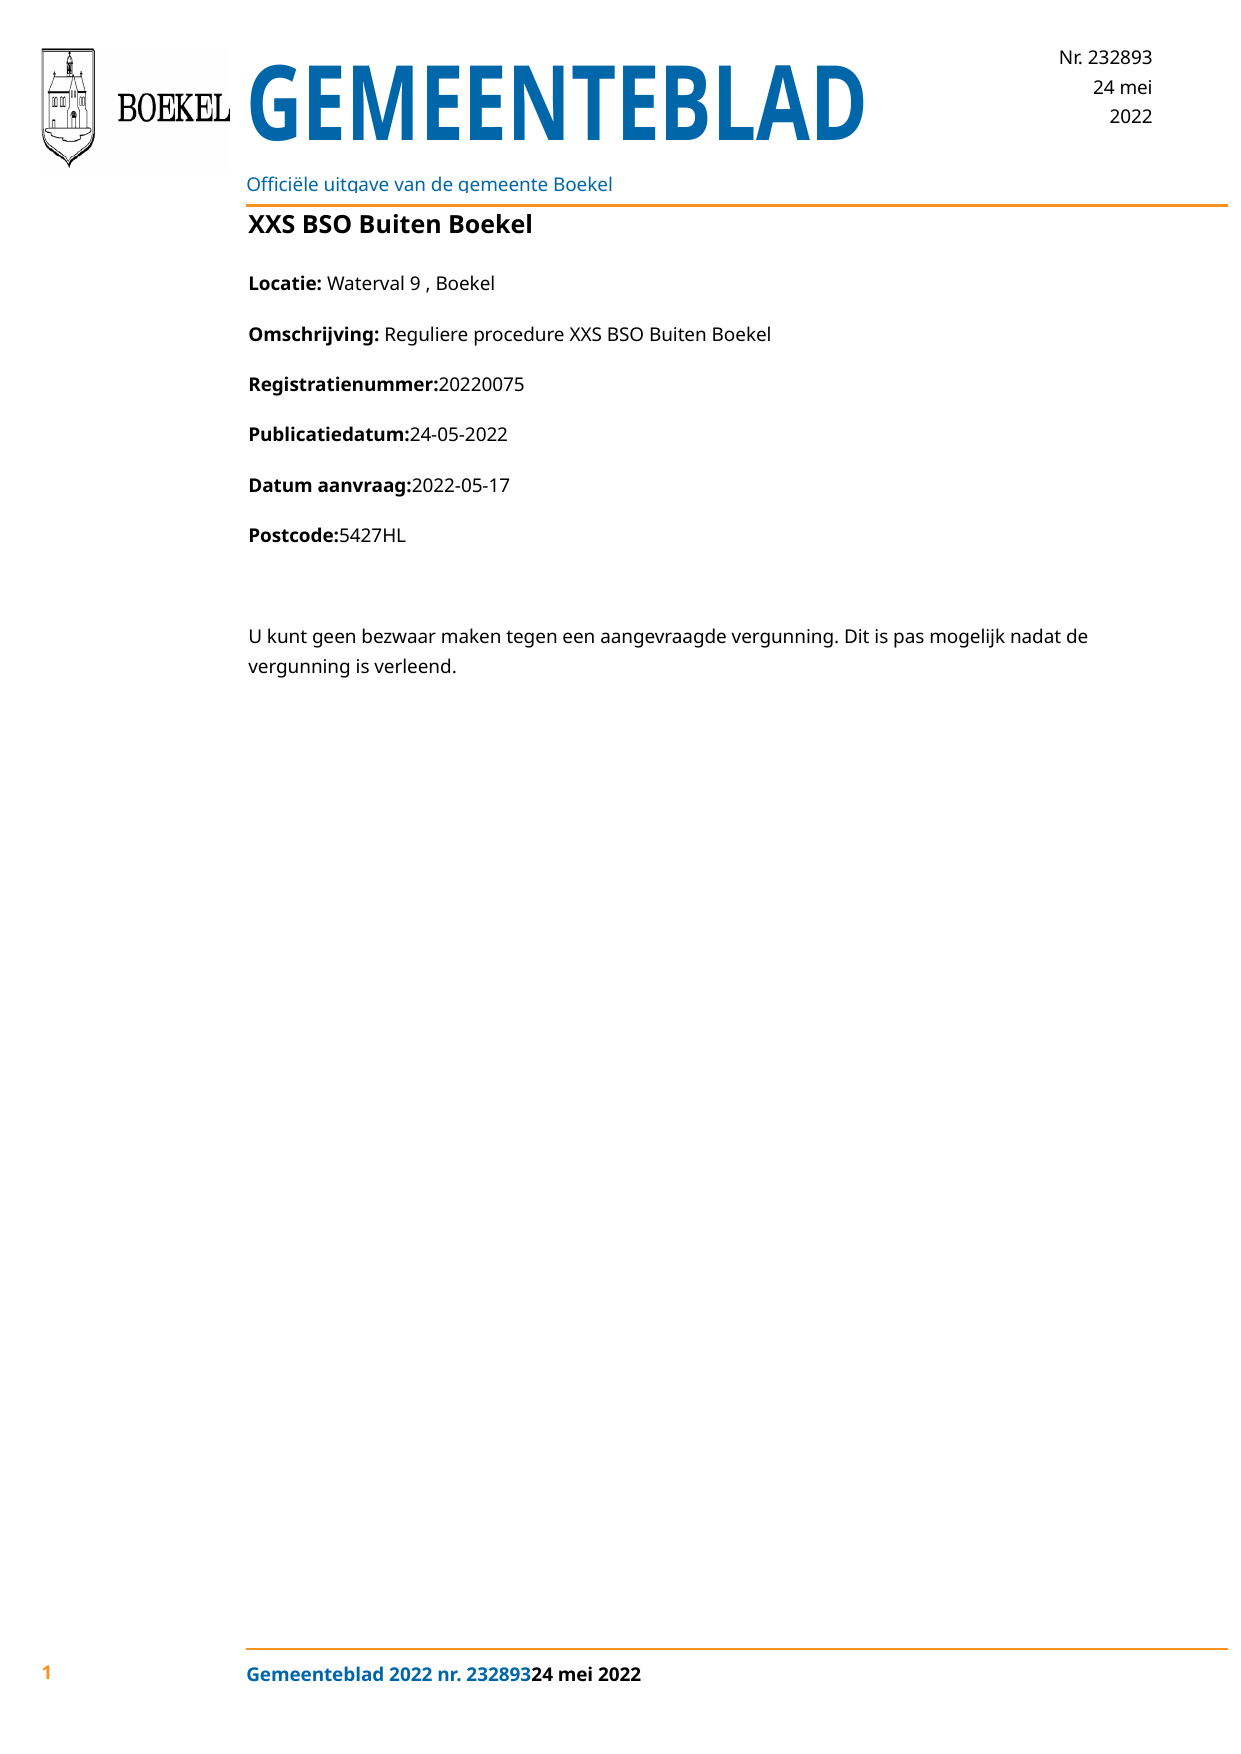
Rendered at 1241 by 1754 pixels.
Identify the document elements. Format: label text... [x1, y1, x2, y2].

text Publicatiedatum:24-05-2022 [248, 422, 1152, 447]
text Omschrijving: Reguliere procedure XXS BSO Buiten Boekel [248, 321, 1152, 346]
text Locatie: Waterval 9 , Boekel [248, 270, 1152, 296]
text Postcode:5427HL [248, 522, 1152, 548]
text XXS BSO Buiten Boekel [248, 207, 1152, 241]
text U kunt geen bezwaar maken tegen een aangevraagde vergunning. Dit is pas mogelijk nadat de vergunning is verleend. [248, 623, 1152, 678]
text Registratienummer:20220075 [248, 371, 1152, 397]
text Datum aanvraag:2022-05-17 [248, 472, 1152, 498]
picture [41, 47, 231, 172]
